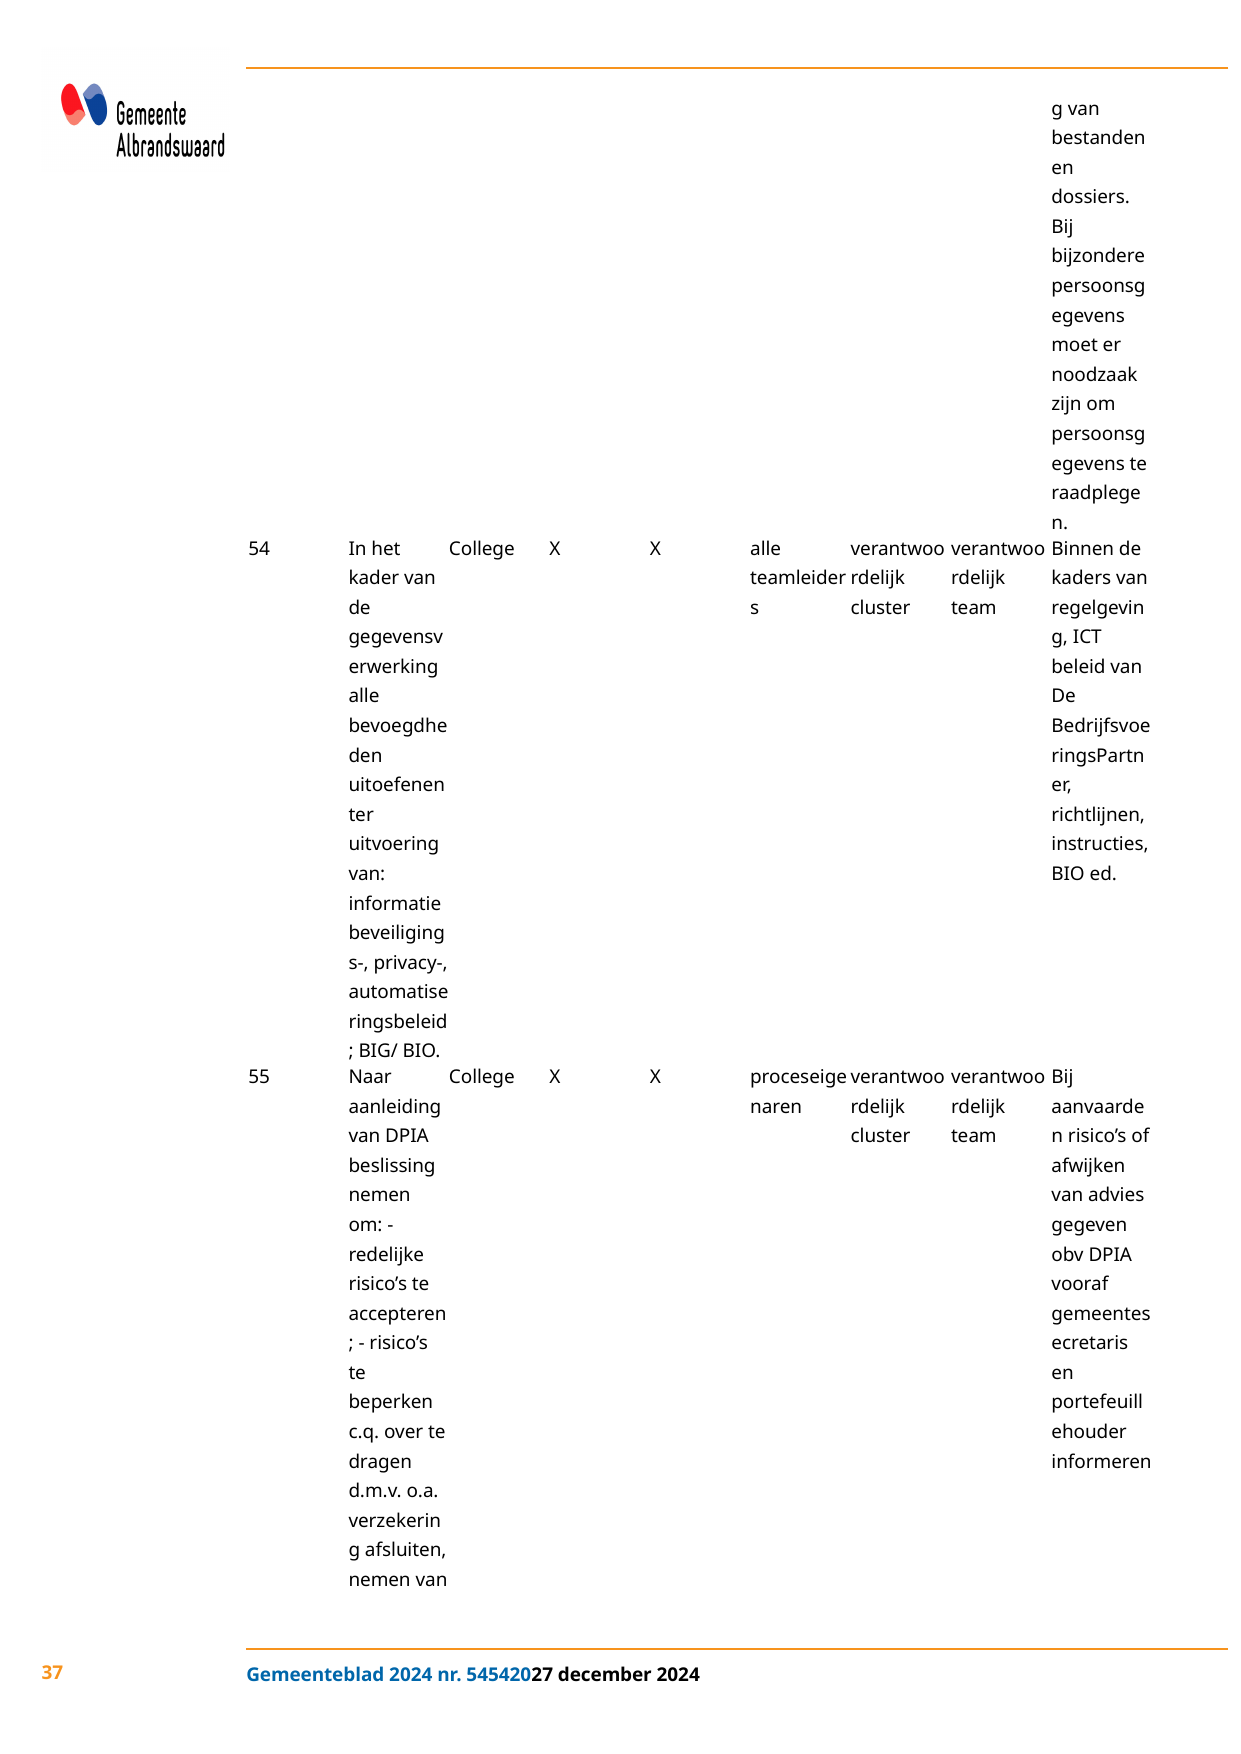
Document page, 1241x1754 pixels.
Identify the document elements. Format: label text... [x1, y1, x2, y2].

table_cell verantwoordelijk team [951, 1063, 1051, 1592]
table_cell Naar aanleiding van DPIA beslissing nemen om: - redelijke risico’s te accepteren; - risico’s te beperken c.q. over te dragen d.m.v. o.a. verzekering afsluiten, nemen van [348, 1063, 449, 1592]
table_cell X [650, 1063, 750, 1592]
table_cell [650, 95, 750, 535]
table_cell verantwoordelijk cluster [850, 535, 951, 1063]
table_cell [951, 95, 1051, 535]
table_cell 55 [248, 1063, 348, 1592]
table_cell [750, 95, 850, 535]
table_cell [248, 95, 348, 535]
table_cell College [449, 1063, 549, 1592]
table_cell Binnen de kaders van regelgeving, ICT beleid van De BedrijfsvoeringsPartner, richtlijnen, instructies, BIO ed. [1051, 535, 1152, 1063]
table_cell College [449, 535, 549, 1063]
picture [41, 47, 231, 172]
table_cell g van bestanden en dossiers. Bij bijzondere persoonsgegevens moet er noodzaak zijn om persoonsgegevens te raadplegen. [1051, 95, 1152, 535]
table_cell X [549, 535, 649, 1063]
table_cell Bij aanvaarden risico’s of afwijken van advies gegeven obv DPIA vooraf gemeentesecretaris en portefeuillehouder informeren [1051, 1063, 1152, 1592]
table_cell verantwoordelijk cluster [850, 1063, 951, 1592]
table_cell proceseigenaren [750, 1063, 850, 1592]
table_cell X [549, 1063, 649, 1592]
table_cell [850, 95, 951, 535]
table_cell [348, 95, 449, 535]
table_cell verantwoordelijk team [951, 535, 1051, 1063]
table_cell [549, 95, 649, 535]
table_cell alle teamleiders [750, 535, 850, 1063]
table_cell 54 [248, 535, 348, 1063]
table_cell [449, 95, 549, 535]
table_cell X [650, 535, 750, 1063]
table_cell In het kader van de gegevensverwerking alle bevoegdheden uitoefenen ter uitvoering van: informatiebeveiligings-, privacy-, automatiseringsbeleid; BIG/ BIO. [348, 535, 449, 1063]
